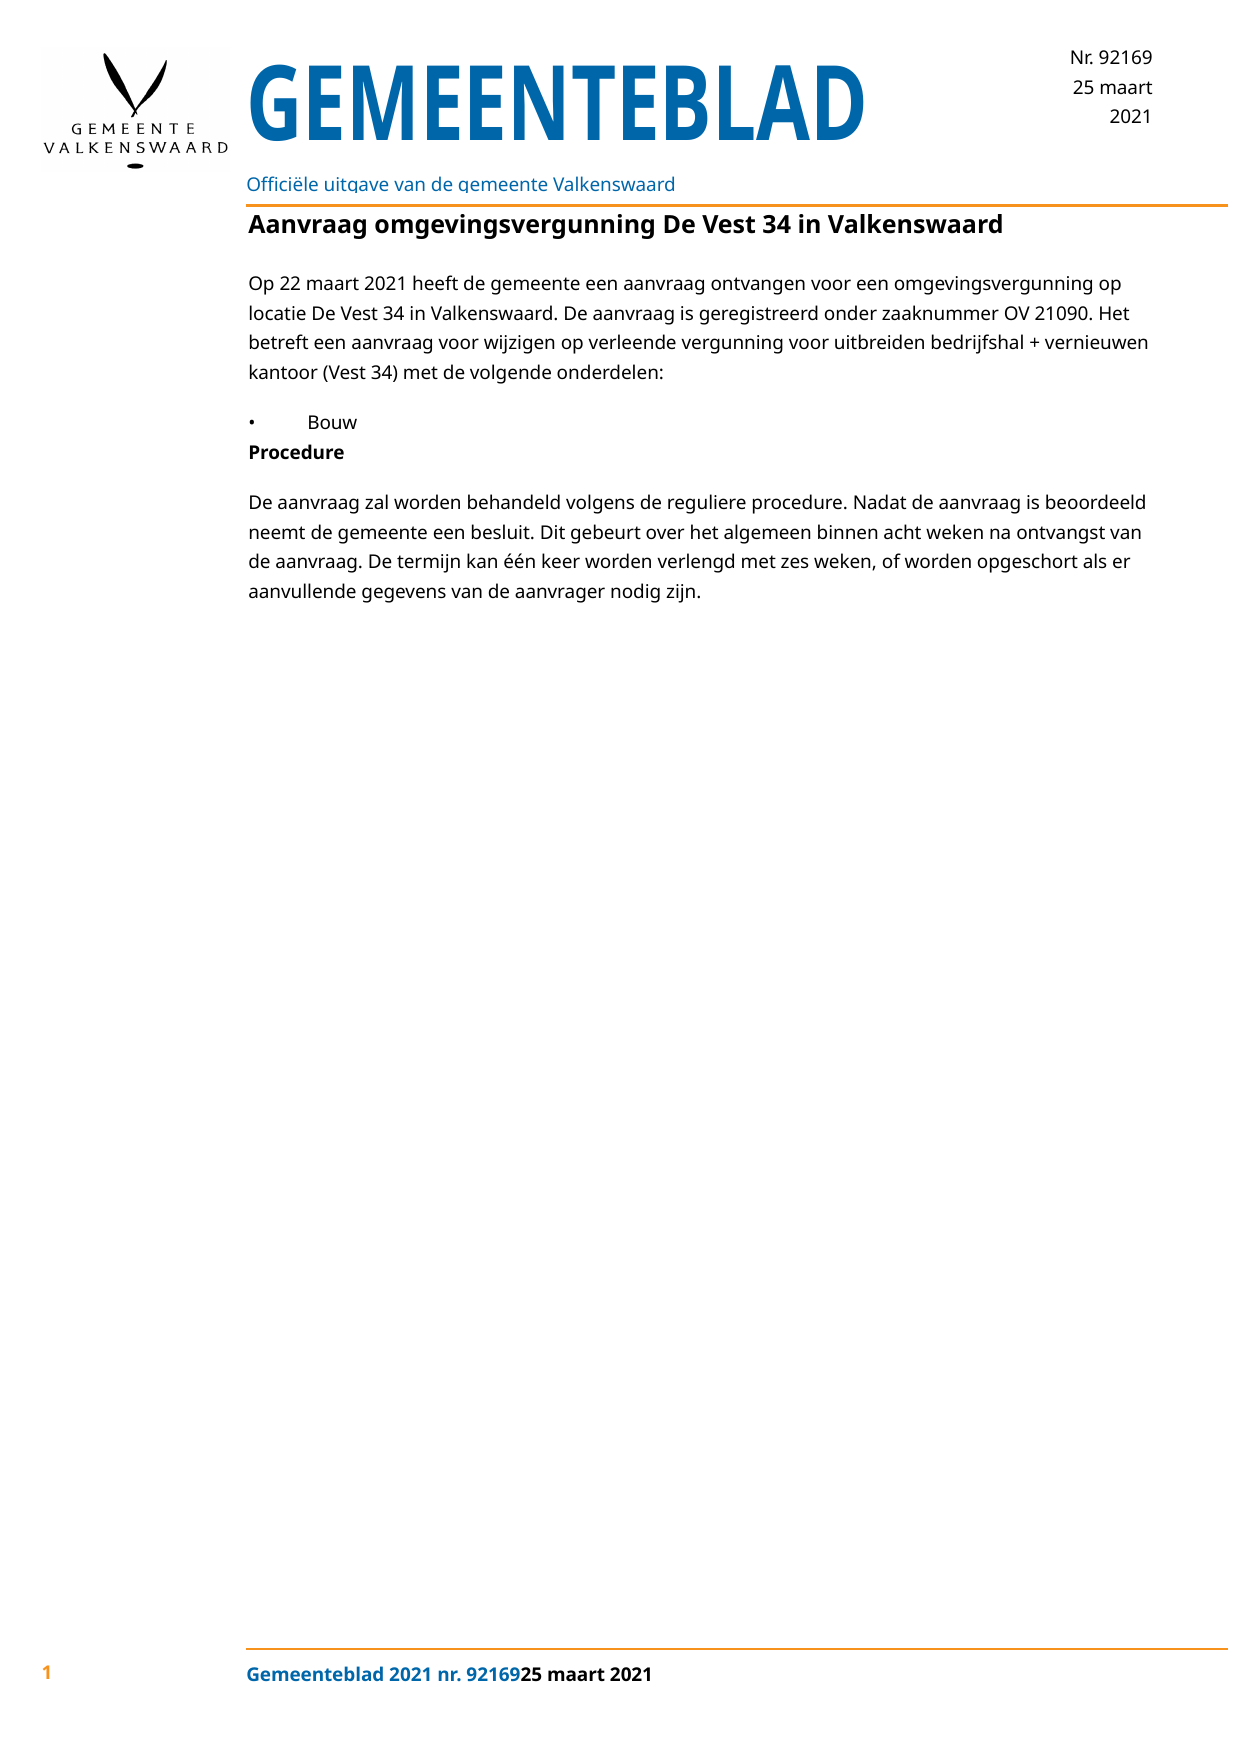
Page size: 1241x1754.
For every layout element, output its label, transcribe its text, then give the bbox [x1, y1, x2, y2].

text Op 22 maart 2021 heeft de gemeente een aanvraag ontvangen voor een omgevingsvergunning op locatie De Vest 34 in Valkenswaard. De aanvraag is geregistreerd onder zaaknummer OV 21090. Het betreft een aanvraag voor wijzigen op verleende vergunning voor uitbreiden bedrijfshal + vernieuwen kantoor (Vest 34) met de volgende onderdelen: [248, 270, 1152, 385]
text De aanvraag zal worden behandeld volgens de reguliere procedure. Nadat de aanvraag is beoordeeld neemt de gemeente een besluit. Dit gebeurt over het algemeen binnen acht weken na ontvangst van de aanvraag. De termijn kan één keer worden verlengd met zes weken, of worden opgeschort als er aanvullende gegevens van de aanvrager nodig zijn. [248, 489, 1152, 604]
text Procedure [248, 439, 1152, 465]
text Aanvraag omgevingsvergunning De Vest 34 in Valkenswaard [248, 207, 1152, 241]
list Bouw [248, 409, 1152, 435]
picture [41, 47, 231, 172]
